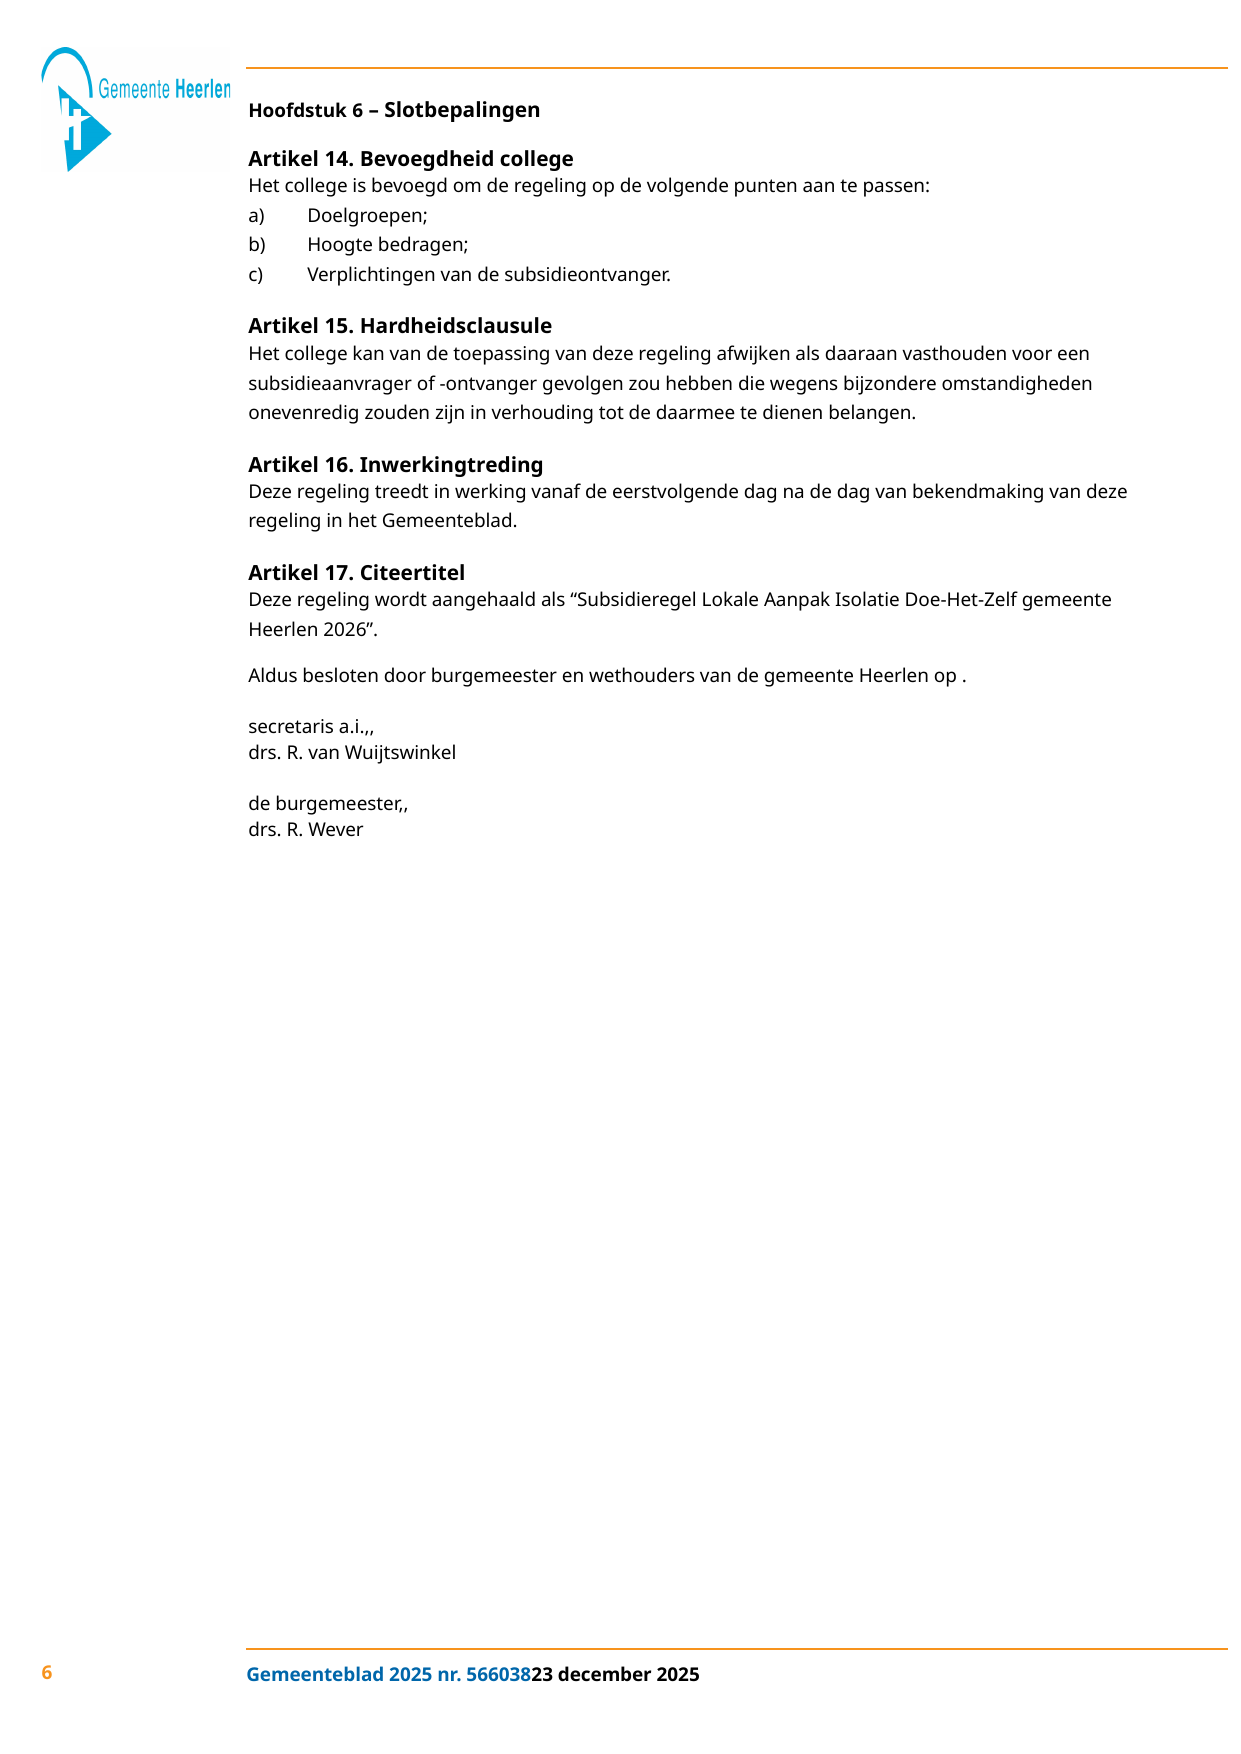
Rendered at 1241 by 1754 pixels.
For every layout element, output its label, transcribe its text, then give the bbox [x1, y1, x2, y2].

text Deze regeling wordt aangehaald als “Subsidieregel Lokale Aanpak Isolatie Doe-Het-Zelf gemeente Heerlen 2026”. [248, 587, 1152, 642]
text de burgemeester,, [248, 790, 1152, 816]
text Hoofdstuk 6 – Slotbepalingen [248, 95, 1152, 123]
text Aldus besloten door burgemeester en wethouders van de gemeente Heerlen op . [248, 662, 1152, 687]
text drs. R. Wever [248, 816, 1152, 842]
text Artikel 15. Hardheidsclausule [248, 312, 1152, 340]
list Verplichtingen van de subsidieontvanger. [248, 261, 1152, 287]
text Artikel 16. Inwerkingtreding [248, 450, 1152, 478]
text drs. R. van Wuijtswinkel [248, 739, 1152, 765]
text Deze regeling treedt in werking vanaf de eerstvolgende dag na de dag van bekendmaking van deze regeling in het Gemeenteblad. [248, 478, 1152, 533]
text secretaris a.i.,, [248, 713, 1152, 739]
text Het college kan van de toepassing van deze regeling afwijken als daaraan vasthouden voor een subsidieaanvrager of -ontvanger gevolgen zou hebben die wegens bijzondere omstandigheden onevenredig zouden zijn in verhouding tot de daarmee te dienen belangen. [248, 340, 1152, 425]
text Artikel 14. Bevoegdheid college [248, 144, 1152, 172]
text Artikel 17. Citeertitel [248, 558, 1152, 587]
list Doelgroepen; [248, 202, 1152, 228]
picture [41, 47, 231, 172]
text Het college is bevoegd om de regeling op de volgende punten aan te passen: [248, 172, 1152, 198]
picture [41, 47, 59, 70]
list Hoogte bedragen; [248, 232, 1152, 257]
